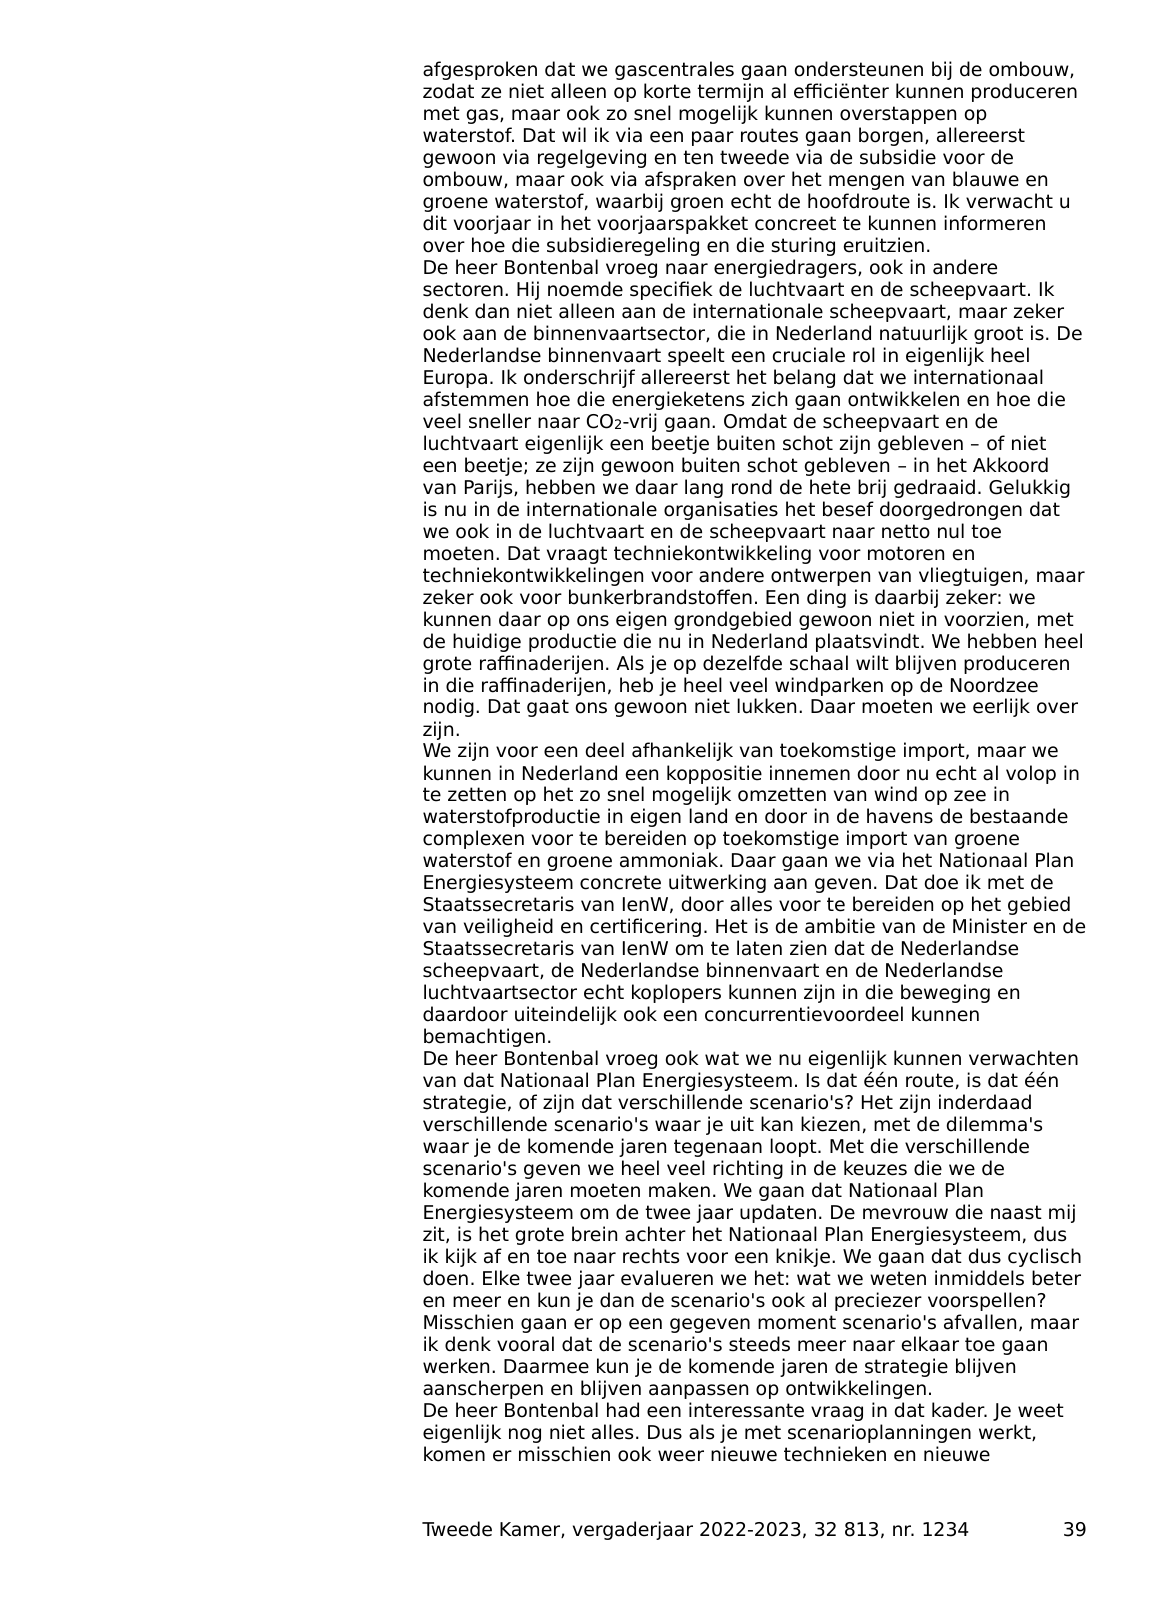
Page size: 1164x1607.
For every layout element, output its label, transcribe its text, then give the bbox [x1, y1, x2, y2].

text afgesproken dat we gascentrales gaan ondersteunen bij de ombouw, zodat ze niet alleen op korte termijn al efficiënter kunnen produceren met gas, maar ook zo snel mogelijk kunnen overstappen op waterstof. Dat wil ik via een paar routes gaan borgen, allereerst gewoon via regelgeving en ten tweede via de subsidie voor de ombouw, maar ook via afspraken over het mengen van blauwe en groene waterstof, waarbij groen echt de hoofdroute is. Ik verwacht u dit voorjaar in het voorjaarspakket concreet te kunnen informeren over hoe die subsidieregeling en die sturing eruitzien. [422, 59, 1087, 257]
text De heer Bontenbal vroeg naar energiedragers, ook in andere sectoren. Hij noemde specifiek de luchtvaart en de scheepvaart. Ik denk dan niet alleen aan de internationale scheepvaart, maar zeker ook aan de binnenvaartsector, die in Nederland natuurlijk groot is. De Nederlandse binnenvaart speelt een cruciale rol in eigenlijk heel Europa. Ik onderschrijf allereerst het belang dat we internationaal afstemmen hoe die energieketens zich gaan ontwikkelen en hoe die veel sneller naar CO2-vrij gaan. Omdat de scheepvaart en de luchtvaart eigenlijk een beetje buiten schot zijn gebleven – of niet een beetje; ze zijn gewoon buiten schot gebleven – in het Akkoord van Parijs, hebben we daar lang rond de hete brij gedraaid. Gelukkig is nu in de internationale organisaties het besef doorgedrongen dat we ook in de luchtvaart en de scheepvaart naar netto nul toe moeten. Dat vraagt techniekontwikkeling voor motoren en techniekontwikkelingen voor andere ontwerpen van vliegtuigen, maar zeker ook voor bunkerbrandstoffen. Een ding is daarbij zeker: we kunnen daar op ons eigen grondgebied gewoon niet in voorzien, met de huidige productie die nu in Nederland plaatsvindt. We hebben heel grote raffinaderijen. Als je op dezelfde schaal wilt blijven produceren in die raffinaderijen, heb je heel veel windparken op de Noordzee nodig. Dat gaat ons gewoon niet lukken. Daar moeten we eerlijk over zijn. [422, 257, 1087, 740]
text De heer Bontenbal vroeg ook wat we nu eigenlijk kunnen verwachten van dat Nationaal Plan Energiesysteem. Is dat één route, is dat één strategie, of zijn dat verschillende scenario's? Het zijn inderdaad verschillende scenario's waar je uit kan kiezen, met de dilemma's waar je de komende jaren tegenaan loopt. Met die verschillende scenario's geven we heel veel richting in de keuzes die we de komende jaren moeten maken. We gaan dat Nationaal Plan Energiesysteem om de twee jaar updaten. De mevrouw die naast mij zit, is het grote brein achter het Nationaal Plan Energiesysteem, dus ik kijk af en toe naar rechts voor een knikje. We gaan dat dus cyclisch doen. Elke twee jaar evalueren we het: wat we weten inmiddels beter en meer en kun je dan de scenario's ook al preciezer voorspellen? Misschien gaan er op een gegeven moment scenario's afvallen, maar ik denk vooral dat de scenario's steeds meer naar elkaar toe gaan werken. Daarmee kun je de komende jaren de strategie blijven aanscherpen en blijven aanpassen op ontwikkelingen. [422, 1048, 1087, 1400]
text De heer Bontenbal had een interessante vraag in dat kader. Je weet eigenlijk nog niet alles. Dus als je met scenarioplanningen werkt, komen er misschien ook weer nieuwe technieken en nieuwe [422, 1400, 1087, 1466]
text We zijn voor een deel afhankelijk van toekomstige import, maar we kunnen in Nederland een koppositie innemen door nu echt al volop in te zetten op het zo snel mogelijk omzetten van wind op zee in waterstofproductie in eigen land en door in de havens de bestaande complexen voor te bereiden op toekomstige import van groene waterstof en groene ammoniak. Daar gaan we via het Nationaal Plan Energiesysteem concrete uitwerking aan geven. Dat doe ik met de Staatssecretaris van IenW, door alles voor te bereiden op het gebied van veiligheid en certificering. Het is de ambitie van de Minister en de Staatssecretaris van IenW om te laten zien dat de Nederlandse scheepvaart, de Nederlandse binnenvaart en de Nederlandse luchtvaartsector echt koplopers kunnen zijn in die beweging en daardoor uiteindelijk ook een concurrentievoordeel kunnen bemachtigen. [422, 740, 1087, 1048]
